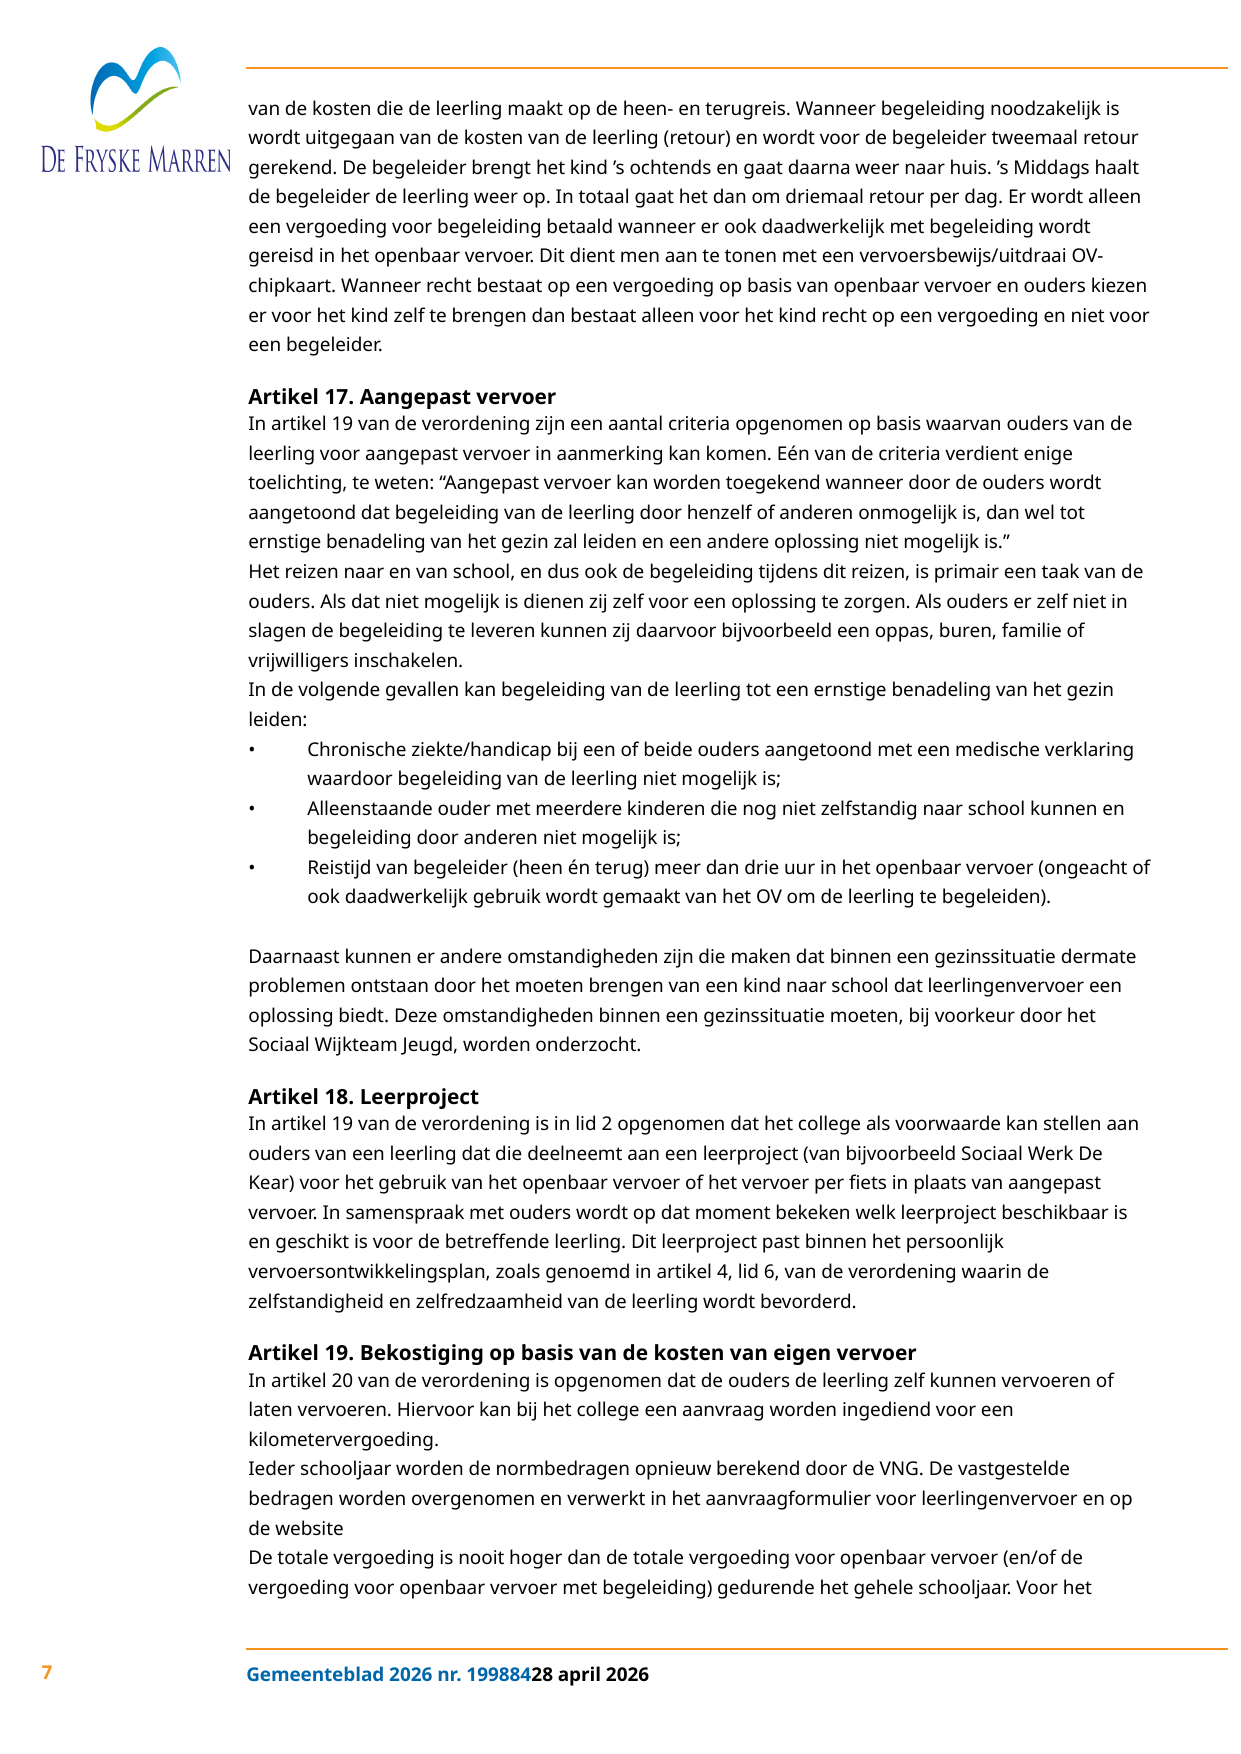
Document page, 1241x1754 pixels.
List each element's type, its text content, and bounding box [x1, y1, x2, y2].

text Artikel 17. Aangepast vervoer [248, 382, 1152, 410]
text Artikel 18. Leerproject [248, 1082, 1152, 1110]
text In artikel 20 van de verordening is opgenomen dat de ouders de leerling zelf kunnen vervoeren of laten vervoeren. Hiervoor kan bij het college een aanvraag worden ingediend voor een kilometervergoeding. [248, 1367, 1152, 1452]
text Daarnaast kunnen er andere omstandigheden zijn die maken dat binnen een gezinssituatie dermate problemen ontstaan door het moeten brengen van een kind naar school dat leerlingenvervoer een oplossing biedt. Deze omstandigheden binnen een gezinssituatie moeten, bij voorkeur door het Sociaal Wijkteam Jeugd, worden onderzocht. [248, 943, 1152, 1057]
text Artikel 19. Bekostiging op basis van de kosten van eigen vervoer [248, 1338, 1152, 1367]
text In artikel 19 van de verordening is in lid 2 opgenomen dat het college als voorwaarde kan stellen aan ouders van een leerling dat die deelneemt aan een leerproject (van bijvoorbeeld Sociaal Werk De Kear) voor het gebruik van het openbaar vervoer of het vervoer per fiets in plaats van aangepast vervoer. In samenspraak met ouders wordt op dat moment bekeken welk leerproject beschikbaar is en geschikt is voor de betreffende leerling. Dit leerproject past binnen het persoonlijk vervoersontwikkelingsplan, zoals genoemd in artikel 4, lid 6, van de verordening waarin de zelfstandigheid en zelfredzaamheid van de leerling wordt bevorderd. [248, 1110, 1152, 1314]
text van de kosten die de leerling maakt op de heen- en terugreis. Wanneer begeleiding noodzakelijk is wordt uitgegaan van de kosten van de leerling (retour) en wordt voor de begeleider tweemaal retour gerekend. De begeleider brengt het kind ’s ochtends en gaat daarna weer naar huis. ’s Middags haalt de begeleider de leerling weer op. In totaal gaat het dan om driemaal retour per dag. Er wordt alleen een vergoeding voor begeleiding betaald wanneer er ook daadwerkelijk met begeleiding wordt gereisd in het openbaar vervoer. Dit dient men aan te tonen met een vervoersbewijs/uitdraai OV-chipkaart. Wanneer recht bestaat op een vergoeding op basis van openbaar vervoer en ouders kiezen er voor het kind zelf te brengen dan bestaat alleen voor het kind recht op een vergoeding en niet voor een begeleider. [248, 95, 1152, 357]
text In artikel 19 van de verordening zijn een aantal criteria opgenomen op basis waarvan ouders van de leerling voor aangepast vervoer in aanmerking kan komen. Eén van de criteria verdient enige toelichting, te weten: “Aangepast vervoer kan worden toegekend wanneer door de ouders wordt aangetoond dat begeleiding van de leerling door henzelf of anderen onmogelijk is, dan wel tot ernstige benadeling van het gezin zal leiden en een andere oplossing niet mogelijk is.” [248, 410, 1152, 554]
list Chronische ziekte/handicap bij een of beide ouders aangetoond met een medische verklaring waardoor begeleiding van de leerling niet mogelijk is; [248, 736, 1152, 791]
picture [41, 47, 231, 172]
text De totale vergoeding is nooit hoger dan de totale vergoeding voor openbaar vervoer (en/of de vergoeding voor openbaar vervoer met begeleiding) gedurende het gehele schooljaar. Voor het [248, 1544, 1152, 1599]
list Reistijd van begeleider (heen én terug) meer dan drie uur in het openbaar vervoer (ongeacht of ook daadwerkelijk gebruik wordt gemaakt van het OV om de leerling te begeleiden). [248, 854, 1152, 909]
text Ieder schooljaar worden de normbedragen opnieuw berekend door de VNG. De vastgestelde bedragen worden overgenomen en verwerkt in het aanvraagformulier voor leerlingenvervoer en op de website [248, 1456, 1152, 1540]
list Alleenstaande ouder met meerdere kinderen die nog niet zelfstandig naar school kunnen en begeleiding door anderen niet mogelijk is; [248, 795, 1152, 850]
text Het reizen naar en van school, en dus ook de begeleiding tijdens dit reizen, is primair een taak van de ouders. Als dat niet mogelijk is dienen zij zelf voor een oplossing te zorgen. Als ouders er zelf niet in slagen de begeleiding te leveren kunnen zij daarvoor bijvoorbeeld een oppas, buren, familie of vrijwilligers inschakelen. [248, 558, 1152, 673]
text In de volgende gevallen kan begeleiding van de leerling tot een ernstige benadeling van het gezin leiden: [248, 677, 1152, 732]
